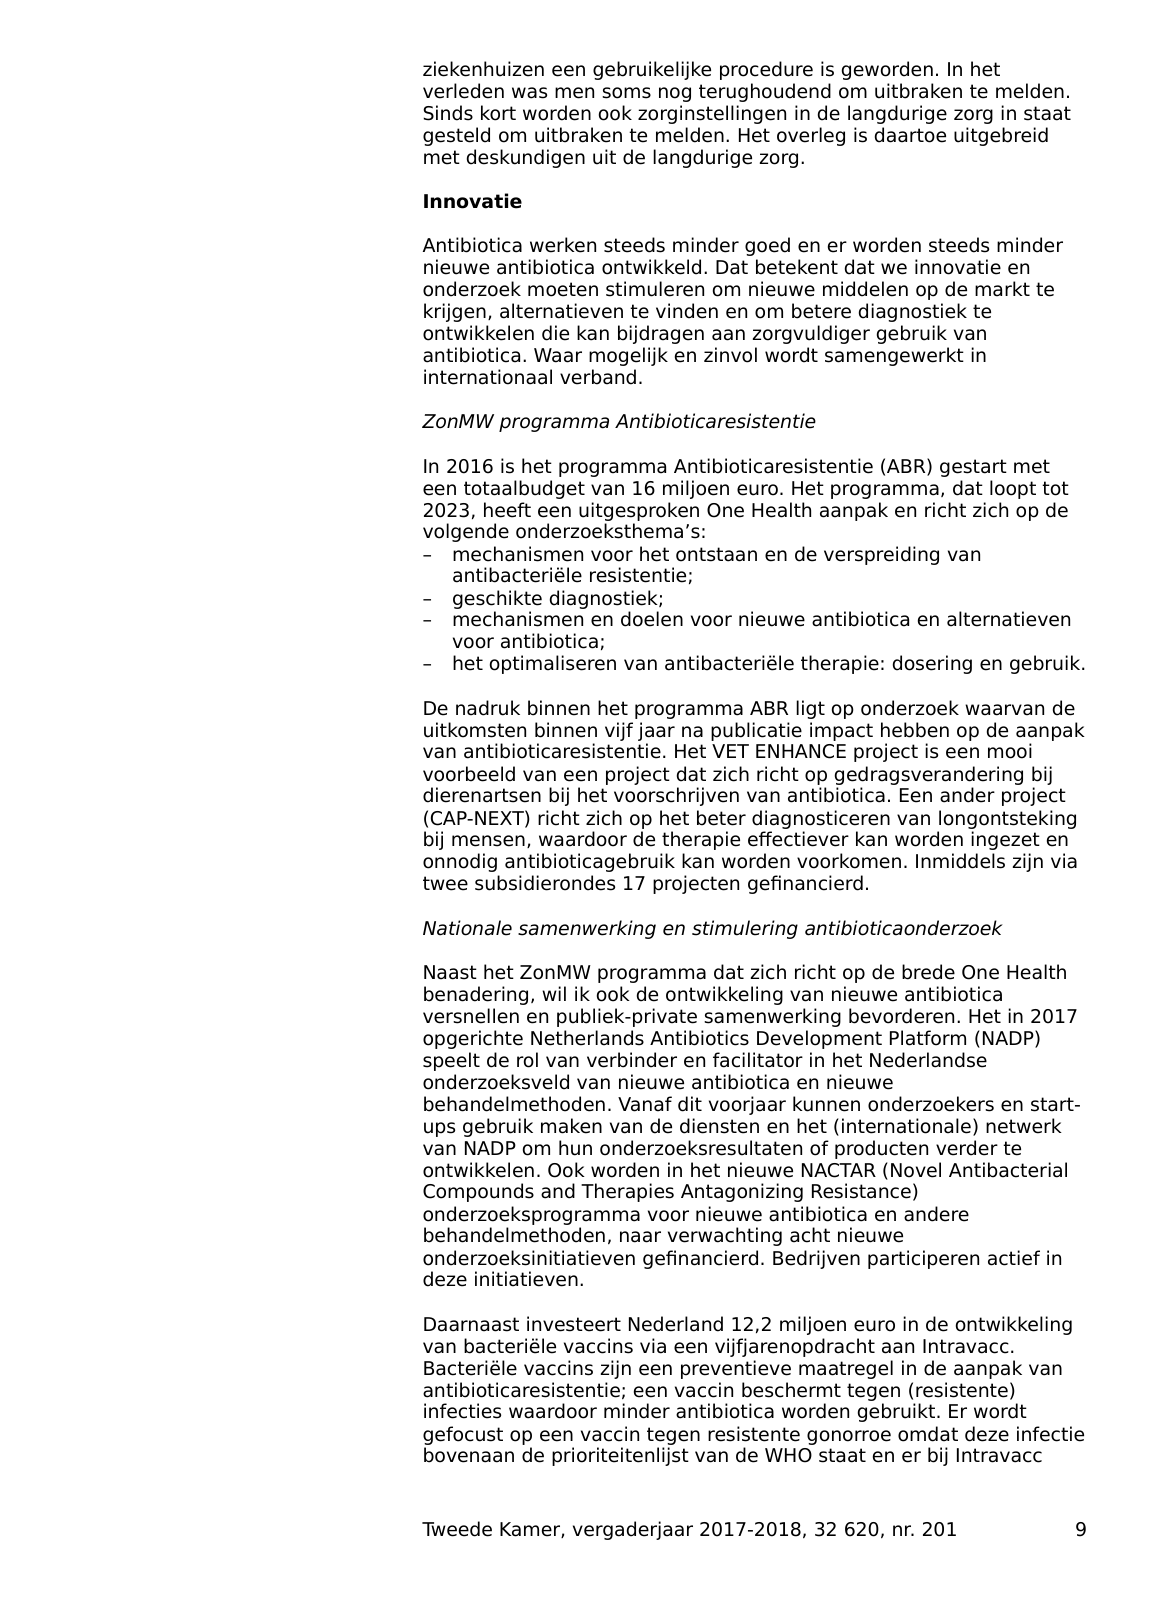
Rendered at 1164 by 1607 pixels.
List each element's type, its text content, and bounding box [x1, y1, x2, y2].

text – mechanismen en doelen voor nieuwe antibiotica en alternatieven voor antibiotica; [422, 609, 1087, 653]
text De nadruk binnen het programma ABR ligt op onderzoek waarvan de uitkomsten binnen vijf jaar na publicatie impact hebben op de aanpak van antibioticaresistentie. Het VET ENHANCE project is een mooi voorbeeld van een project dat zich richt op gedragsverandering bij dierenartsen bij het voorschrijven van antibiotica. Een ander project (CAP-NEXT) richt zich op het beter diagnosticeren van longontsteking bij mensen, waardoor de therapie effectiever kan worden ingezet en onnodig antibioticagebruik kan worden voorkomen. Inmiddels zijn via twee subsidierondes 17 projecten gefinancierd. [422, 697, 1087, 895]
text – geschikte diagnostiek; [422, 587, 1087, 609]
text ziekenhuizen een gebruikelijke procedure is geworden. In het verleden was men soms nog terughoudend om uitbraken te melden. Sinds kort worden ook zorginstellingen in de langdurige zorg in staat gesteld om uitbraken te melden. Het overleg is daartoe uitgebreid met deskundigen uit de langdurige zorg. [422, 59, 1087, 169]
text Antibiotica werken steeds minder goed en er worden steeds minder nieuwe antibiotica ontwikkeld. Dat betekent dat we innovatie en onderzoek moeten stimuleren om nieuwe middelen op de markt te krijgen, alternatieven te vinden en om betere diagnostiek te ontwikkelen die kan bijdragen aan zorgvuldiger gebruik van antibiotica. Waar mogelijk en zinvol wordt samengewerkt in internationaal verband. [422, 235, 1087, 389]
text In 2016 is het programma Antibioticaresistentie (ABR) gestart met een totaalbudget van 16 miljoen euro. Het programma, dat loopt tot 2023, heeft een uitgesproken One Health aanpak en richt zich op de volgende onderzoeksthema’s: [422, 456, 1087, 543]
subtitle Innovatie [422, 191, 1087, 213]
text – het optimaliseren van antibacteriële therapie: dosering en gebruik. [422, 653, 1087, 675]
text Daarnaast investeert Nederland 12,2 miljoen euro in de ontwikkeling van bacteriële vaccins via een vijfjarenopdracht aan Intravacc. Bacteriële vaccins zijn een preventieve maatregel in de aanpak van antibioticaresistentie; een vaccin beschermt tegen (resistente) infecties waardoor minder antibiotica worden gebruikt. Er wordt gefocust op een vaccin tegen resistente gonorroe omdat deze infectie bovenaan de prioriteitenlijst van de WHO staat en er bij Intravacc [422, 1313, 1087, 1467]
text – mechanismen voor het ontstaan en de verspreiding van antibacteriële resistentie; [422, 543, 1087, 587]
text Naast het ZonMW programma dat zich richt op de brede One Health benadering, wil ik ook de ontwikkeling van nieuwe antibiotica versnellen en publiek-private samenwerking bevorderen. Het in 2017 opgerichte Netherlands Antibiotics Development Platform (NADP) speelt de rol van verbinder en facilitator in het Nederlandse onderzoeksveld van nieuwe antibiotica en nieuwe behandelmethoden. Vanaf dit voorjaar kunnen onderzoekers en start-ups gebruik maken van de diensten en het (internationale) netwerk van NADP om hun onderzoeksresultaten of producten verder te ontwikkelen. Ook worden in het nieuwe NACTAR (Novel Antibacterial Compounds and Therapies Antagonizing Resistance) onderzoeksprogramma voor nieuwe antibiotica en andere behandelmethoden, naar verwachting acht nieuwe onderzoeksinitiatieven gefinancierd. Bedrijven participeren actief in deze initiatieven. [422, 962, 1087, 1291]
subtitle Nationale samenwerking en stimulering antibioticaonderzoek [422, 917, 1087, 939]
subtitle ZonMW programma Antibioticaresistentie [422, 411, 1087, 433]
